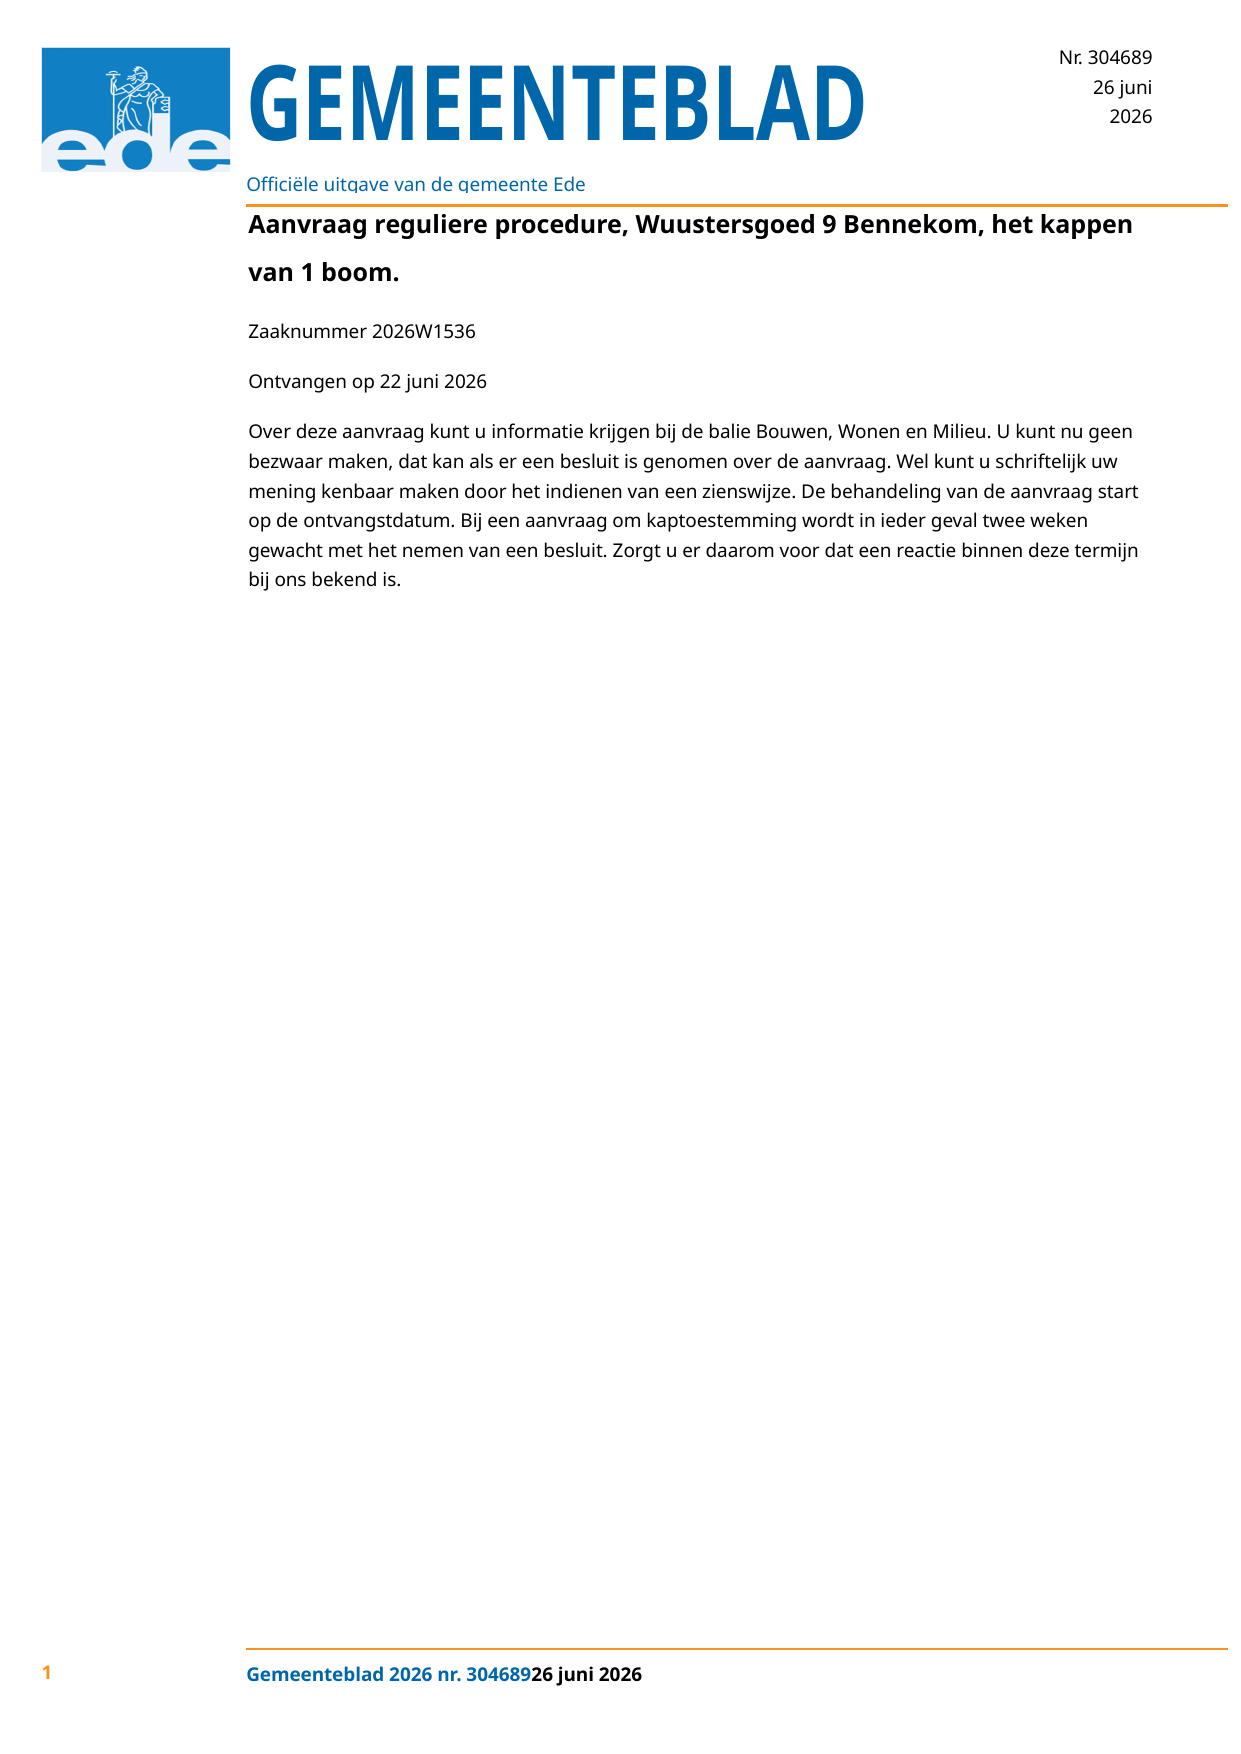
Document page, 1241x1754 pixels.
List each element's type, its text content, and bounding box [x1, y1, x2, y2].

text Zaaknummer 2026W1536 [248, 318, 1152, 344]
text Aanvraag reguliere procedure, Wuustersgoed 9 Bennekom, het kappen van 1 boom. [248, 207, 1152, 288]
text Ontvangen op 22 juni 2026 [248, 368, 1152, 394]
text Over deze aanvraag kunt u informatie krijgen bij de balie Bouwen, Wonen en Milieu. U kunt nu geen bezwaar maken, dat kan als er een besluit is genomen over de aanvraag. Wel kunt u schriftelijk uw mening kenbaar maken door het indienen van een zienswijze. De behandeling van de aanvraag start op de ontvangstdatum. Bij een aanvraag om kaptoestemming wordt in ieder geval twee weken gewacht met het nemen van een besluit. Zorgt u er daarom voor dat een reactie binnen deze termijn bij ons bekend is. [248, 419, 1152, 592]
picture [41, 47, 231, 172]
